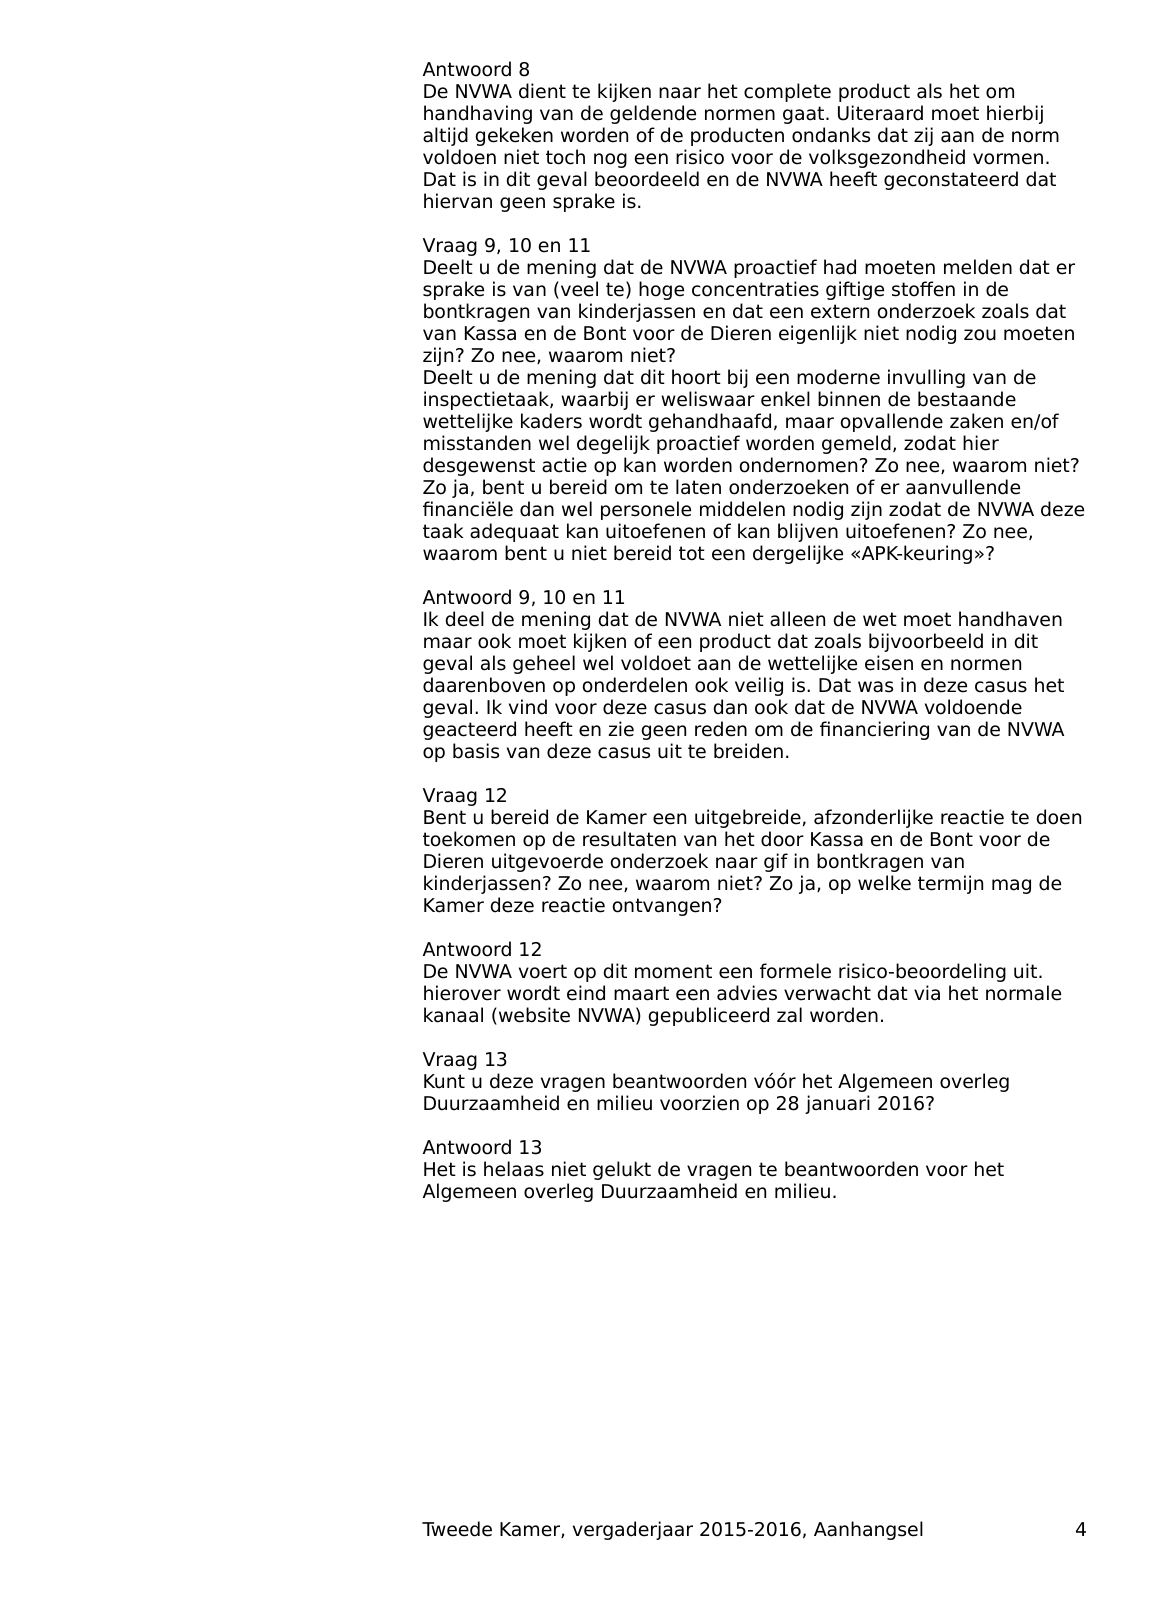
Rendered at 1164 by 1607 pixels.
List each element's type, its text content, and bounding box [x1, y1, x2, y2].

text Antwoord 12 [422, 939, 1087, 961]
text Bent u bereid de Kamer een uitgebreide, afzonderlijke reactie te doen toekomen op de resultaten van het door Kassa en de Bont voor de Dieren uitgevoerde onderzoek naar gif in bontkragen van kinderjassen? Zo nee, waarom niet? Zo ja, op welke termijn mag de Kamer deze reactie ontvangen? [422, 807, 1087, 917]
text De NVWA dient te kijken naar het complete product als het om handhaving van de geldende normen gaat. Uiteraard moet hierbij altijd gekeken worden of de producten ondanks dat zij aan de norm voldoen niet toch nog een risico voor de volksgezondheid vormen. Dat is in dit geval beoordeeld en de NVWA heeft geconstateerd dat hiervan geen sprake is. [422, 81, 1087, 213]
text Deelt u de mening dat de NVWA proactief had moeten melden dat er sprake is van (veel te) hoge concentraties giftige stoffen in de bontkragen van kinderjassen en dat een extern onderzoek zoals dat van Kassa en de Bont voor de Dieren eigenlijk niet nodig zou moeten zijn? Zo nee, waarom niet? [422, 257, 1087, 367]
text Antwoord 9, 10 en 11 [422, 587, 1087, 609]
text Deelt u de mening dat dit hoort bij een moderne invulling van de inspectietaak, waarbij er weliswaar enkel binnen de bestaande wettelijke kaders wordt gehandhaafd, maar opvallende zaken en/of misstanden wel degelijk proactief worden gemeld, zodat hier desgewenst actie op kan worden ondernomen? Zo nee, waarom niet? [422, 367, 1087, 477]
text De NVWA voert op dit moment een formele risico-beoordeling uit. hierover wordt eind maart een advies verwacht dat via het normale kanaal (website NVWA) gepubliceerd zal worden. [422, 961, 1087, 1027]
text Vraag 9, 10 en 11 [422, 235, 1087, 257]
text Antwoord 8 [422, 59, 1087, 81]
text Ik deel de mening dat de NVWA niet alleen de wet moet handhaven maar ook moet kijken of een product dat zoals bijvoorbeeld in dit geval als geheel wel voldoet aan de wettelijke eisen en normen daarenboven op onderdelen ook veilig is. Dat was in deze casus het geval. Ik vind voor deze casus dan ook dat de NVWA voldoende geacteerd heeft en zie geen reden om de financiering van de NVWA op basis van deze casus uit te breiden. [422, 609, 1087, 763]
text Vraag 13 [422, 1049, 1087, 1071]
text Zo ja, bent u bereid om te laten onderzoeken of er aanvullende financiële dan wel personele middelen nodig zijn zodat de NVWA deze taak adequaat kan uitoefenen of kan blijven uitoefenen? Zo nee, waarom bent u niet bereid tot een dergelijke «APK-keuring»? [422, 477, 1087, 565]
text Vraag 12 [422, 785, 1087, 807]
text Antwoord 13 [422, 1137, 1087, 1159]
text Kunt u deze vragen beantwoorden vóór het Algemeen overleg Duurzaamheid en milieu voorzien op 28 januari 2016? [422, 1071, 1087, 1115]
text Het is helaas niet gelukt de vragen te beantwoorden voor het Algemeen overleg Duurzaamheid en milieu. [422, 1159, 1087, 1203]
